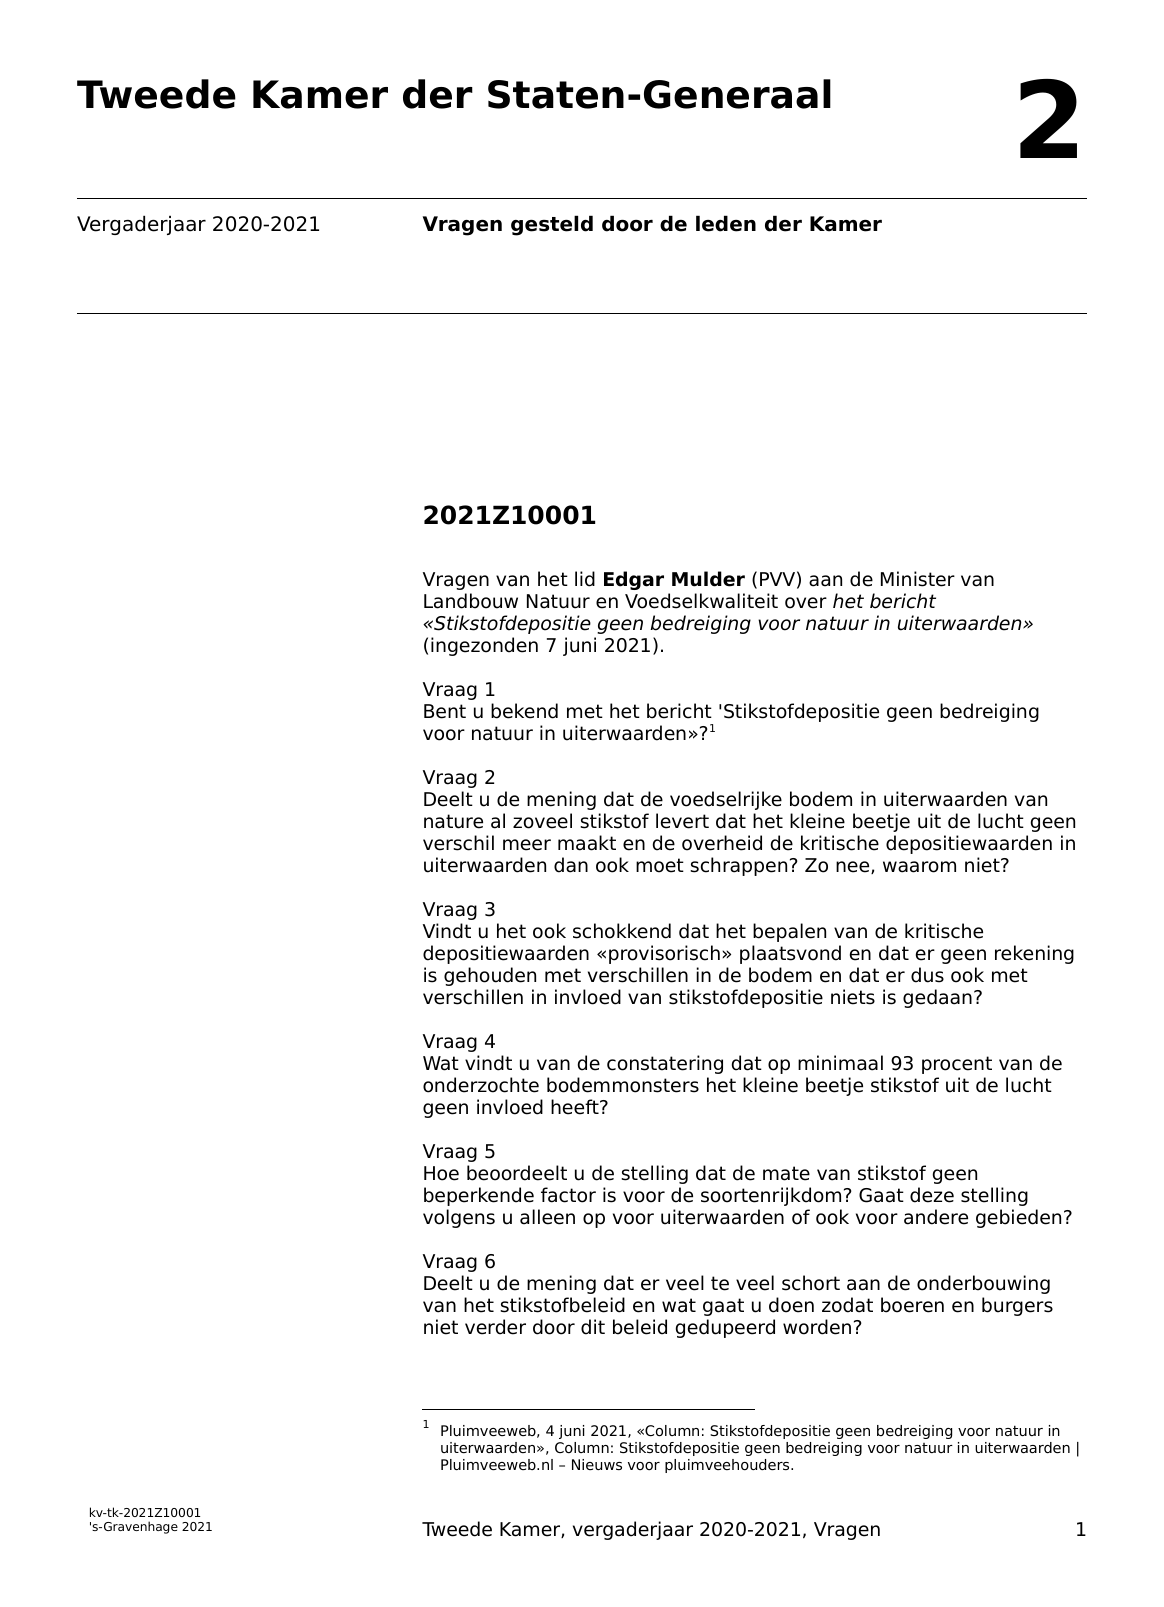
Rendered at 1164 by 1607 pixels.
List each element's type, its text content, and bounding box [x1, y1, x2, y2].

text kv-tk-2021Z10001 [88, 1506, 323, 1520]
text Vraag 4 [422, 1031, 1087, 1053]
text Vindt u het ook schokkend dat het bepalen van de kritische depositiewaarden «provisorisch» plaatsvond en dat er geen rekening is gehouden met verschillen in de bodem en dat er dus ook met verschillen in invloed van stikstofdepositie niets is gedaan? [422, 921, 1087, 1009]
text Vraag 1 [422, 679, 1087, 701]
table_header 2 [886, 59, 1087, 198]
text Wat vindt u van de constatering dat op minimaal 93 procent van de onderzochte bodemmonsters het kleine beetje stikstof uit de lucht geen invloed heeft? [422, 1053, 1087, 1119]
text Deelt u de mening dat de voedselrijke bodem in uiterwaarden van nature al zoveel stikstof levert dat het kleine beetje uit de lucht geen verschil meer maakt en de overheid de kritische depositiewaarden in uiterwaarden dan ook moet schrappen? Zo nee, waarom niet? [422, 789, 1087, 877]
text Bent u bekend met het bericht 'Stikstofdepositie geen bedreiging voor natuur in uiterwaarden»? [422, 701, 1087, 745]
text Vragen van het lid Edgar Mulder (PVV) aan de Minister van Landbouw Natuur en Voedselkwaliteit over het bericht «Stikstofdepositie geen bedreiging voor natuur in uiterwaarden» (ingezonden 7 juni 2021). [422, 569, 1087, 657]
text 's-Gravenhage 2021 [88, 1520, 323, 1534]
text Pluimveeweb, 4 juni 2021, «Column: Stikstofdepositie geen bedreiging voor natuur in uiterwaarden», Column: Stikstofdepositie geen bedreiging voor natuur in uiterwaarden | Pluimveeweb.nl – Nieuws voor pluimveehouders. [422, 1418, 1087, 1474]
text Vraag 6 [422, 1251, 1087, 1273]
text Vraag 5 [422, 1141, 1087, 1163]
table_cell Vergaderjaar 2020-2021 [77, 199, 422, 313]
text 2021Z10001 [422, 501, 1087, 531]
table_cell Vragen gesteld door de leden der Kamer [422, 199, 1087, 313]
table_header Tweede Kamer der Staten-Generaal [77, 59, 886, 198]
text Vraag 3 [422, 899, 1087, 921]
text Vraag 2 [422, 767, 1087, 789]
text Deelt u de mening dat er veel te veel schort aan de onderbouwing van het stikstofbeleid en wat gaat u doen zodat boeren en burgers niet verder door dit beleid gedupeerd worden? [422, 1273, 1087, 1339]
text Hoe beoordeelt u de stelling dat de mate van stikstof geen beperkende factor is voor de soortenrijkdom? Gaat deze stelling volgens u alleen op voor uiterwaarden of ook voor andere gebieden? [422, 1163, 1087, 1229]
